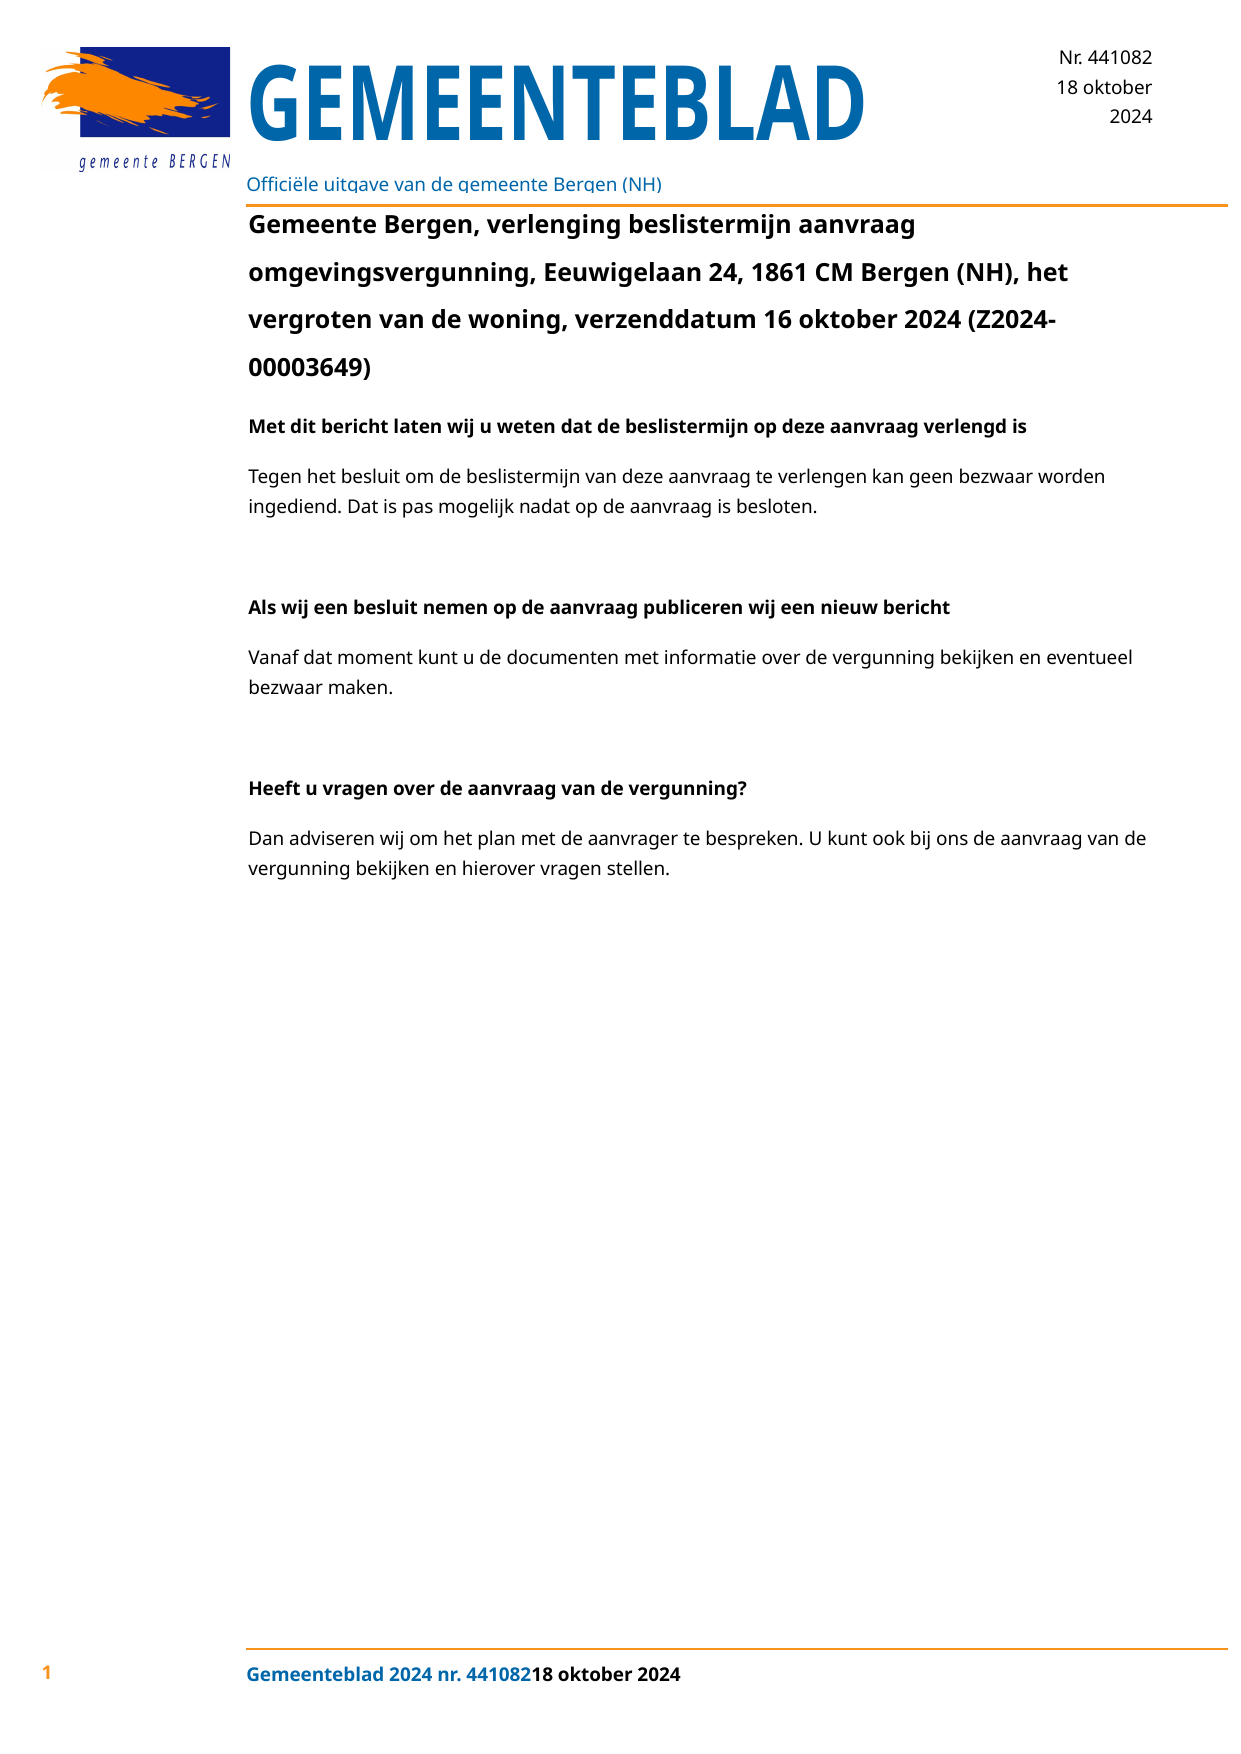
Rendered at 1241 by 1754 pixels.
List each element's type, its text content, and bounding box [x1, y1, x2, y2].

text Tegen het besluit om de beslistermijn van deze aanvraag te verlengen kan geen bezwaar worden ingediend. Dat is pas mogelijk nadat op de aanvraag is besloten. [248, 463, 1152, 519]
text Vanaf dat moment kunt u de documenten met informatie over de vergunning bekijken en eventueel bezwaar maken. [248, 644, 1152, 700]
picture [41, 47, 231, 172]
text Dan adviseren wij om het plan met de aanvrager te bespreken. U kunt ook bij ons de aanvraag van de vergunning bekijken en hierover vragen stellen. [248, 825, 1152, 881]
text Gemeente Bergen, verlenging beslistermijn aanvraag omgevingsvergunning, Eeuwigelaan 24, 1861 CM Bergen (NH), het vergroten van de woning, verzenddatum 16 oktober 2024 (Z2024-00003649) [248, 207, 1152, 384]
text Heeft u vragen over de aanvraag van de vergunning? [248, 775, 1152, 801]
text Als wij een besluit nemen op de aanvraag publiceren wij een nieuw bericht [248, 594, 1152, 620]
text Met dit bericht laten wij u weten dat de beslistermijn op deze aanvraag verlengd is [248, 413, 1152, 439]
